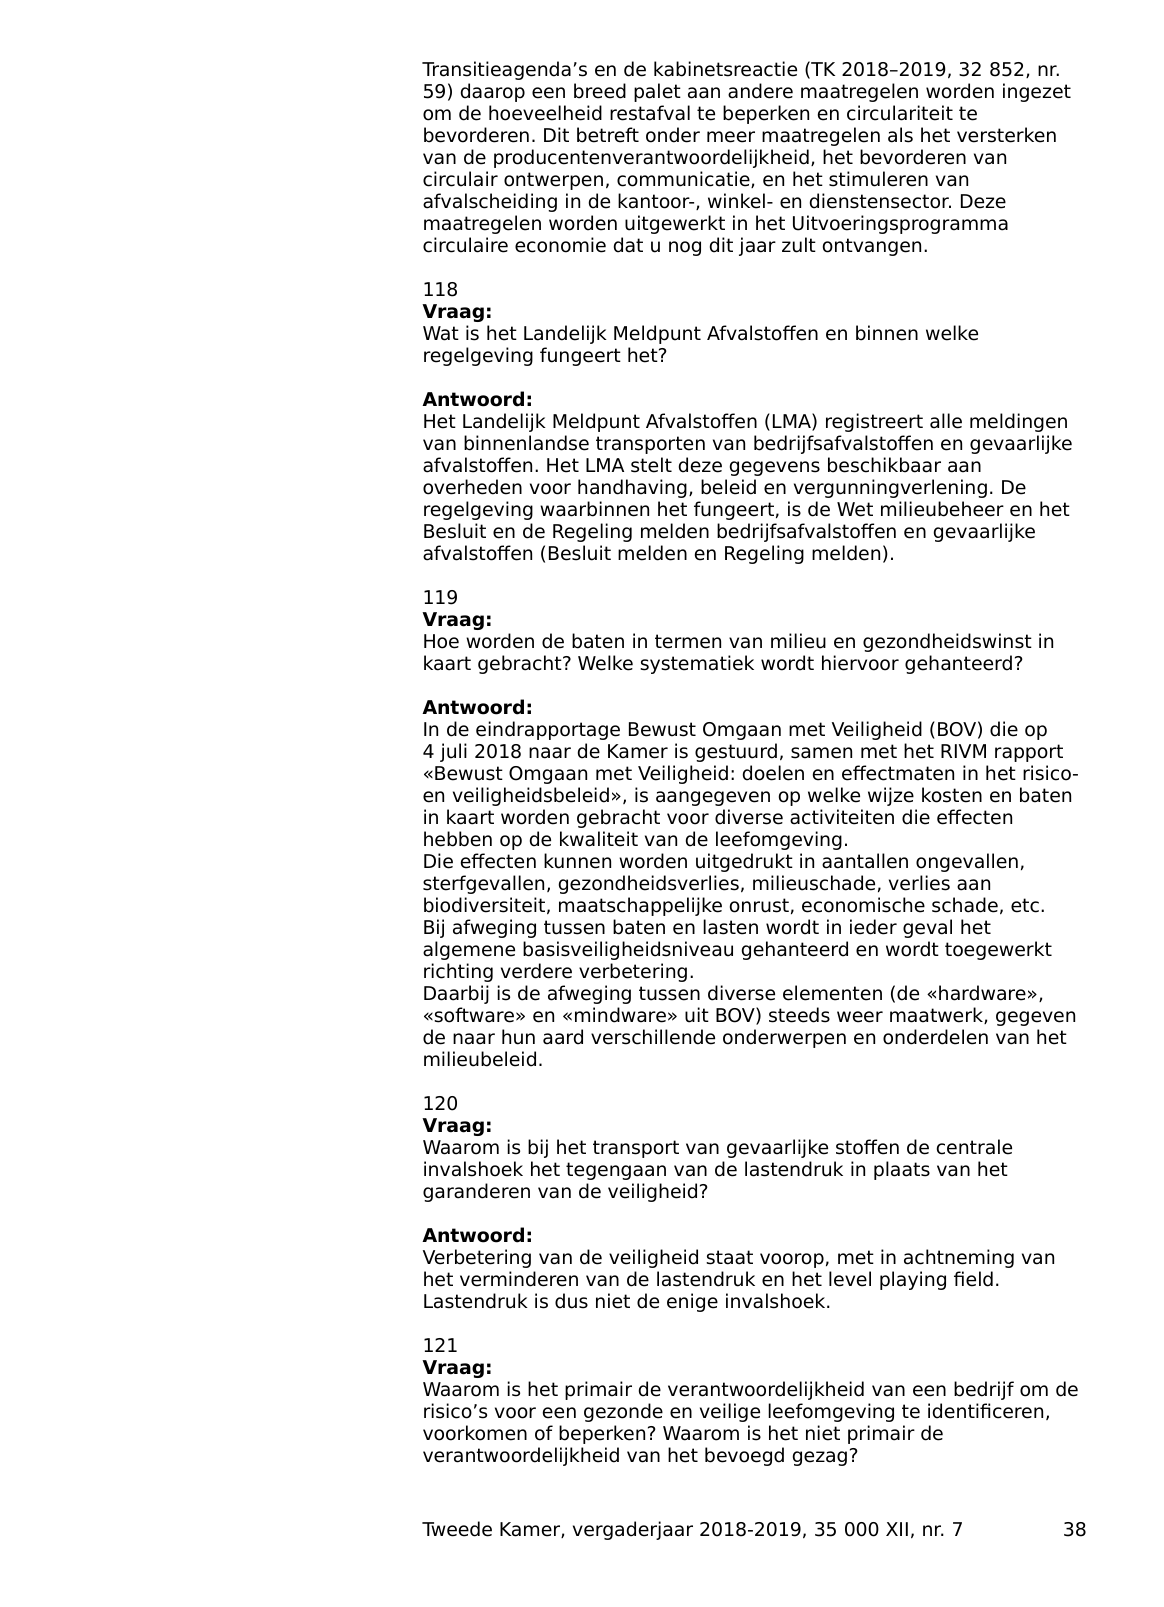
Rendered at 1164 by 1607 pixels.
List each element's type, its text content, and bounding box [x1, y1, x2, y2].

text Bij afweging tussen baten en lasten wordt in ieder geval het algemene basisveiligheidsniveau gehanteerd en wordt toegewerkt richting verdere verbetering. [422, 917, 1087, 983]
text Verbetering van de veiligheid staat voorop, met in achtneming van het verminderen van de lastendruk en het level playing field. Lastendruk is dus niet de enige invalshoek. [422, 1247, 1087, 1313]
text Daarbij is de afweging tussen diverse elementen (de «hardware», «software» en «mindware» uit BOV) steeds weer maatwerk, gegeven de naar hun aard verschillende onderwerpen en onderdelen van het milieubeleid. [422, 983, 1087, 1071]
text Waarom is bij het transport van gevaarlijke stoffen de centrale invalshoek het tegengaan van de lastendruk in plaats van het garanderen van de veiligheid? [422, 1137, 1087, 1203]
text 121 [422, 1335, 1087, 1357]
text Vraag: [422, 1357, 1087, 1379]
text Vraag: [422, 301, 1087, 323]
text Waarom is het primair de verantwoordelijkheid van een bedrijf om de risico’s voor een gezonde en veilige leefomgeving te identificeren, voorkomen of beperken? Waarom is het niet primair de verantwoordelijkheid van het bevoegd gezag? [422, 1379, 1087, 1467]
text Antwoord: [422, 1225, 1087, 1247]
text Vraag: [422, 1115, 1087, 1137]
text In de eindrapportage Bewust Omgaan met Veiligheid (BOV) die op 4 juli 2018 naar de Kamer is gestuurd, samen met het RIVM rapport «Bewust Omgaan met Veiligheid: doelen en effectmaten in het risico- en veiligheidsbeleid», is aangegeven op welke wijze kosten en baten in kaart worden gebracht voor diverse activiteiten die effecten hebben op de kwaliteit van de leefomgeving. [422, 719, 1087, 851]
text Vraag: [422, 609, 1087, 631]
text 120 [422, 1093, 1087, 1115]
text Antwoord: [422, 697, 1087, 719]
text 118 [422, 279, 1087, 301]
text Hoe worden de baten in termen van milieu en gezondheidswinst in kaart gebracht? Welke systematiek wordt hiervoor gehanteerd? [422, 631, 1087, 675]
text Die effecten kunnen worden uitgedrukt in aantallen ongevallen, sterfgevallen, gezondheidsverlies, milieuschade, verlies aan biodiversiteit, maatschappelijke onrust, economische schade, etc. [422, 851, 1087, 917]
text Transitieagenda’s en de kabinetsreactie (TK 2018–2019, 32 852, nr. 59) daarop een breed palet aan andere maatregelen worden ingezet om de hoeveelheid restafval te beperken en circulariteit te bevorderen. Dit betreft onder meer maatregelen als het versterken van de producentenverantwoordelijkheid, het bevorderen van circulair ontwerpen, communicatie, en het stimuleren van afvalscheiding in de kantoor-, winkel- en dienstensector. Deze maatregelen worden uitgewerkt in het Uitvoeringsprogramma circulaire economie dat u nog dit jaar zult ontvangen. [422, 59, 1087, 257]
text 119 [422, 587, 1087, 609]
text Wat is het Landelijk Meldpunt Afvalstoffen en binnen welke regelgeving fungeert het? [422, 323, 1087, 367]
text Het Landelijk Meldpunt Afvalstoffen (LMA) registreert alle meldingen van binnenlandse transporten van bedrijfsafvalstoffen en gevaarlijke afvalstoffen. Het LMA stelt deze gegevens beschikbaar aan overheden voor handhaving, beleid en vergunningverlening. De regelgeving waarbinnen het fungeert, is de Wet milieubeheer en het Besluit en de Regeling melden bedrijfsafvalstoffen en gevaarlijke afvalstoffen (Besluit melden en Regeling melden). [422, 411, 1087, 565]
text Antwoord: [422, 389, 1087, 411]
